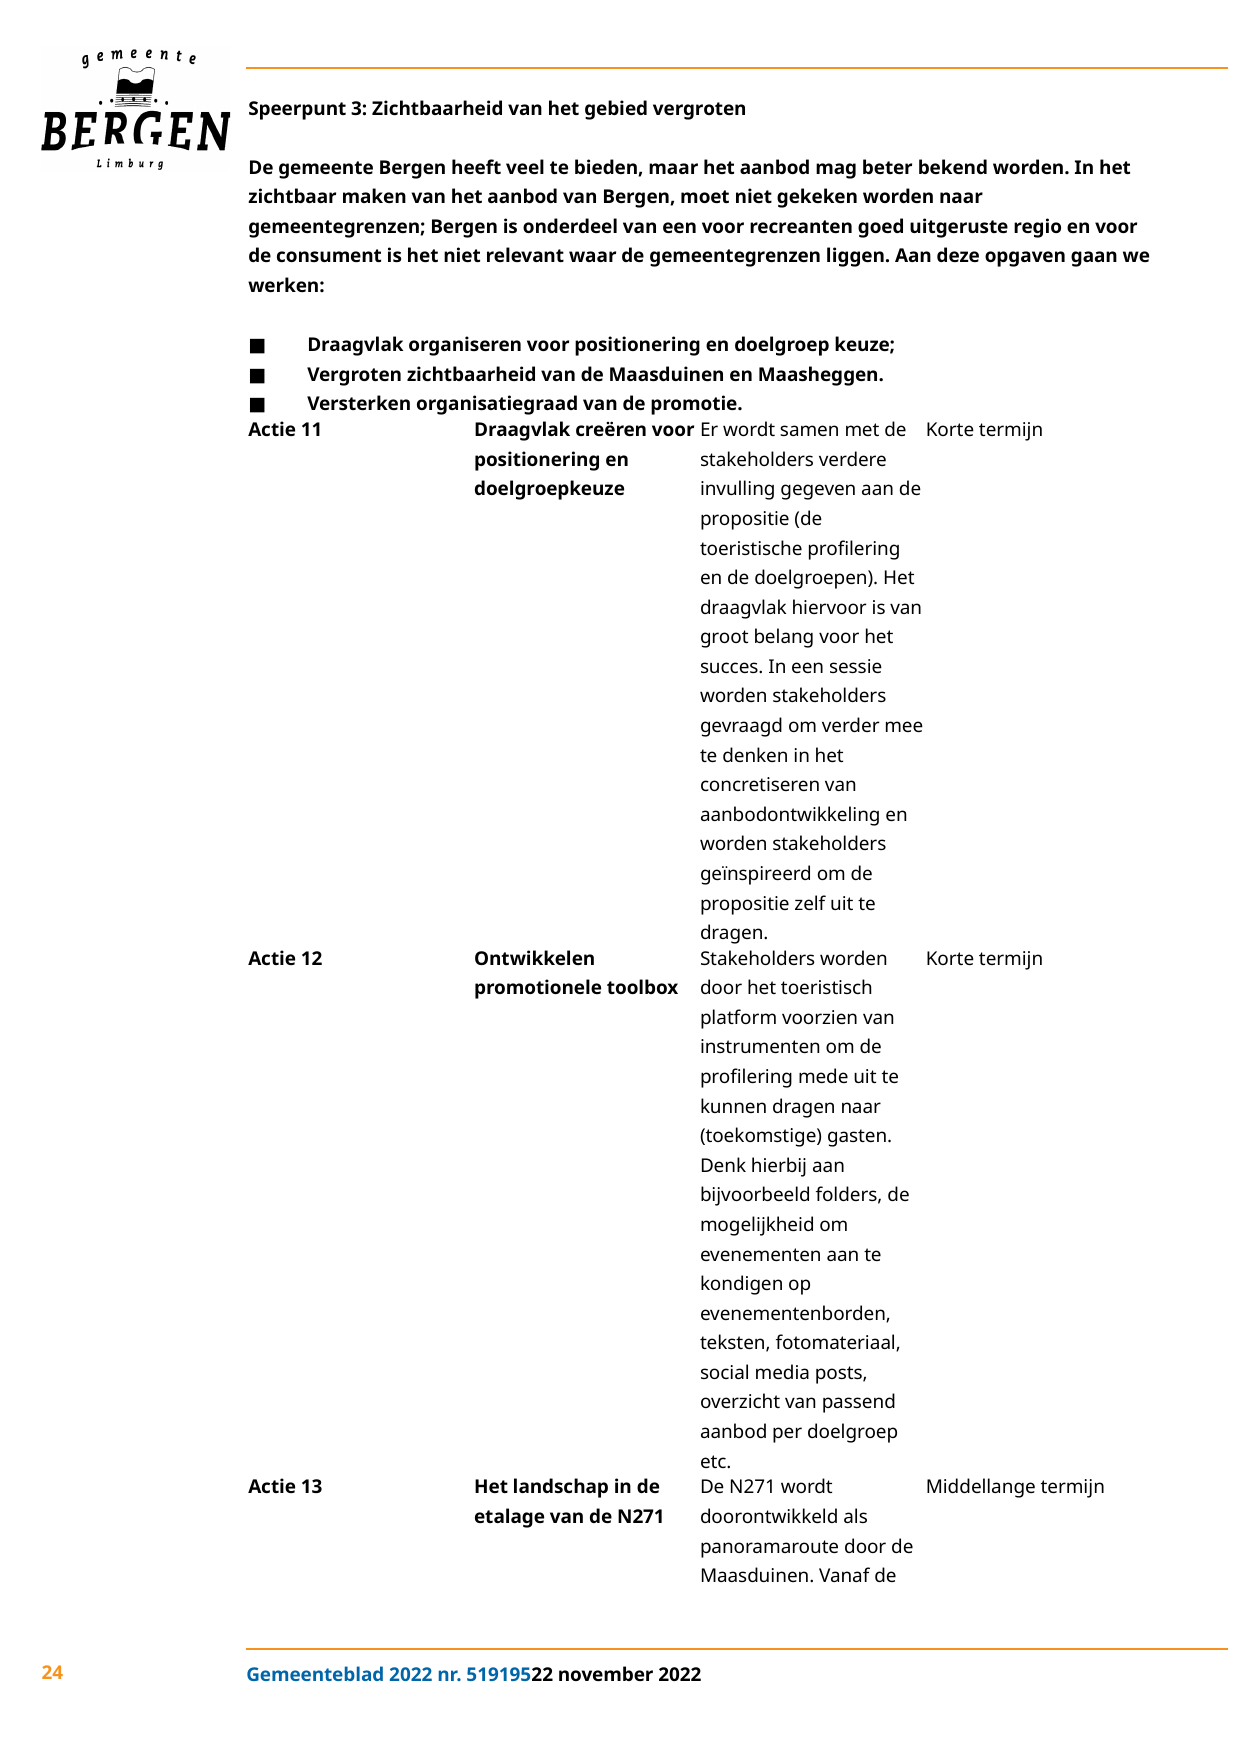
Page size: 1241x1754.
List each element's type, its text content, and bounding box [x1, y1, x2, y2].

table_cell De N271 wordt doorontwikkeld als panoramaroute door de Maasduinen. Vanaf de [700, 1474, 926, 1588]
table_cell Actie 13 [248, 1474, 474, 1588]
table_cell Middellange termijn [926, 1474, 1152, 1588]
table_cell Speerpunt 3: Zichtbaarheid van het gebied vergroten De gemeente Bergen heeft veel te bieden, maar het aanbod mag beter bekend worden. In het zichtbaar maken van het aanbod van Bergen, moet niet gekeken worden naar gemeentegrenzen; Bergen is onderdeel van een voor recreanten goed uitgeruste regio en voor de consument is het niet relevant waar de gemeentegrenzen liggen. Aan deze opgaven gaan we werken: Draagvlak organiseren voor positionering en doelgroep keuze; Vergroten zichtbaarheid van de Maasduinen en Maasheggen. Versterken organisatiegraad van de promotie. [248, 95, 1152, 416]
table_cell Het landschap in de etalage van de N271 [474, 1474, 700, 1588]
table_cell Stakeholders worden door het toeristisch platform voorzien van instrumenten om de profilering mede uit te kunnen dragen naar (toekomstige) gasten. Denk hierbij aan bijvoorbeeld folders, de mogelijkheid om evenementen aan te kondigen op evenementenborden, teksten, fotomateriaal, social media posts, overzicht van passend aanbod per doelgroep etc. [700, 945, 926, 1474]
table_cell Er wordt samen met de stakeholders verdere invulling gegeven aan de propositie (de toeristische profilering en de doelgroepen). Het draagvlak hiervoor is van groot belang voor het succes. In een sessie worden stakeholders gevraagd om verder mee te denken in het concretiseren van aanbodontwikkeling en worden stakeholders geïnspireerd om de propositie zelf uit te dragen. [700, 416, 926, 945]
table_cell Actie 11 [248, 416, 474, 945]
table_cell Ontwikkelen promotionele toolbox [474, 945, 700, 1474]
table_cell Actie 12 [248, 945, 474, 1474]
table_cell Korte termijn [926, 945, 1152, 1474]
table_cell Korte termijn [926, 416, 1152, 945]
table_cell Draagvlak creëren voor positionering en doelgroepkeuze [474, 416, 700, 945]
picture [41, 47, 231, 172]
